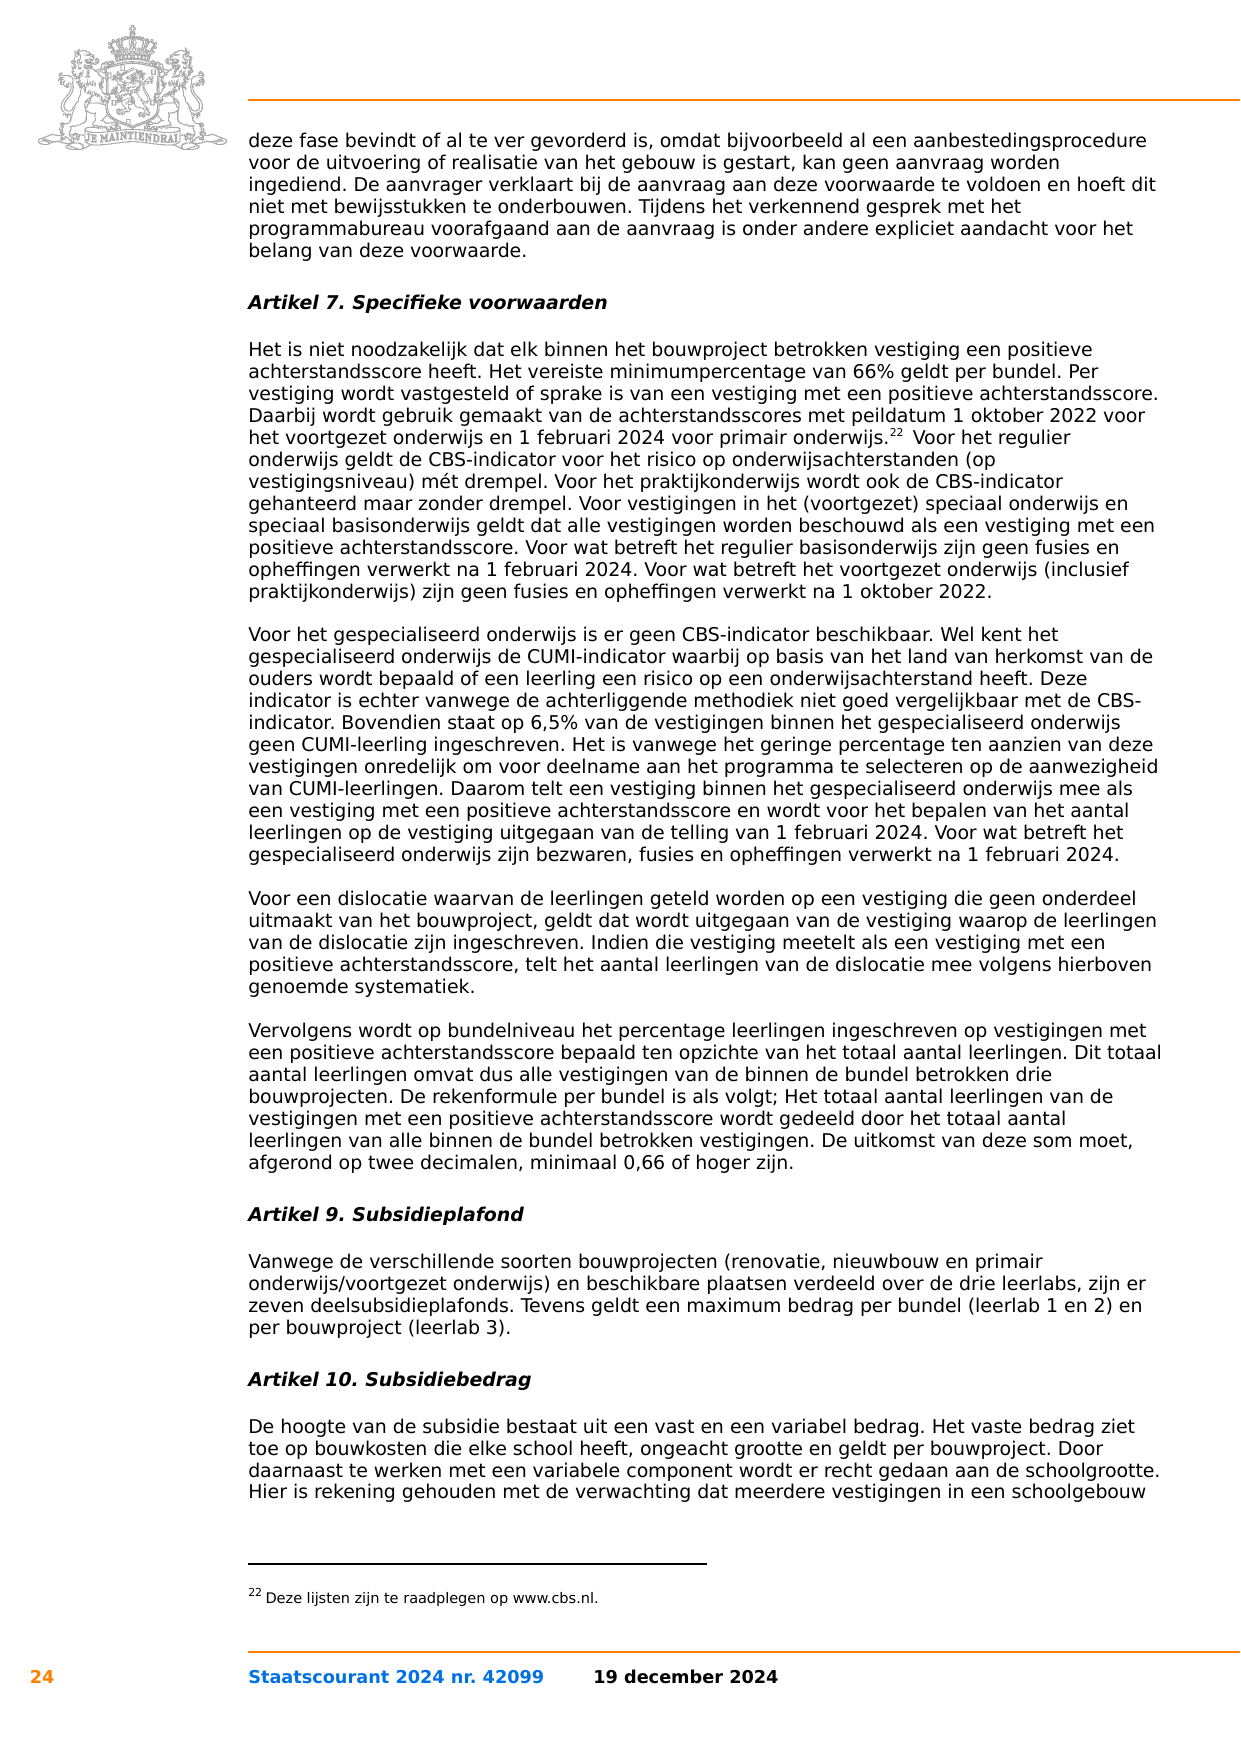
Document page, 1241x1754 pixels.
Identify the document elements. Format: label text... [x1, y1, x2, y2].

picture [38, 25, 227, 150]
text deze fase bevindt of al te ver gevorderd is, omdat bijvoorbeeld al een aanbestedingsprocedure voor de uitvoering of realisatie van het gebouw is gestart, kan geen aanvraag worden ingediend. De aanvrager verklaart bij de aanvraag aan deze voorwaarde te voldoen en hoeft dit niet met bewijsstukken te onderbouwen. Tijdens het verkennend gesprek met het programmabureau voorafgaand aan de aanvraag is onder andere expliciet aandacht voor het belang van deze voorwaarde. [248, 130, 1163, 262]
text Het is niet noodzakelijk dat elk binnen het bouwproject betrokken vestiging een positieve achterstandsscore heeft. Het vereiste minimumpercentage van 66% geldt per bundel. Per vestiging wordt vastgesteld of sprake is van een vestiging met een positieve achterstandsscore. Daarbij wordt gebruik gemaakt van de achterstandsscores met peildatum 1 oktober 2022 voor het voortgezet onderwijs en 1 februari 2024 voor primair onderwijs. Voor het regulier onderwijs geldt de CBS-indicator voor het risico op onderwijsachterstanden (op vestigingsniveau) mét drempel. Voor het praktijkonderwijs wordt ook de CBS-indicator gehanteerd maar zonder drempel. Voor vestigingen in het (voortgezet) speciaal onderwijs en speciaal basisonderwijs geldt dat alle vestigingen worden beschouwd als een vestiging met een positieve achterstandsscore. Voor wat betreft het regulier basisonderwijs zijn geen fusies en opheffingen verwerkt na 1 februari 2024. Voor wat betreft het voortgezet onderwijs (inclusief praktijkonderwijs) zijn geen fusies en opheffingen verwerkt na 1 oktober 2022. [248, 339, 1163, 602]
text Voor het gespecialiseerd onderwijs is er geen CBS-indicator beschikbaar. Wel kent het gespecialiseerd onderwijs de CUMI-indicator waarbij op basis van het land van herkomst van de ouders wordt bepaald of een leerling een risico op een onderwijsachterstand heeft. Deze indicator is echter vanwege de achterliggende methodiek niet goed vergelijkbaar met de CBS-indicator. Bovendien staat op 6,5% van de vestigingen binnen het gespecialiseerd onderwijs geen CUMI-leerling ingeschreven. Het is vanwege het geringe percentage ten aanzien van deze vestigingen onredelijk om voor deelname aan het programma te selecteren op de aanwezigheid van CUMI-leerlingen. Daarom telt een vestiging binnen het gespecialiseerd onderwijs mee als een vestiging met een positieve achterstandsscore en wordt voor het bepalen van het aantal leerlingen op de vestiging uitgegaan van de telling van 1 februari 2024. Voor wat betreft het gespecialiseerd onderwijs zijn bezwaren, fusies en opheffingen verwerkt na 1 februari 2024. [248, 624, 1163, 866]
text Deze lijsten zijn te raadplegen op www.cbs.nl. [248, 1586, 1163, 1608]
text Voor een dislocatie waarvan de leerlingen geteld worden op een vestiging die geen onderdeel uitmaakt van het bouwproject, geldt dat wordt uitgegaan van de vestiging waarop de leerlingen van de dislocatie zijn ingeschreven. Indien die vestiging meetelt als een vestiging met een positieve achterstandsscore, telt het aantal leerlingen van de dislocatie mee volgens hierboven genoemde systematiek. [248, 888, 1163, 998]
subtitle Artikel 7. Specifieke voorwaarden [248, 292, 1163, 314]
subtitle Artikel 9. Subsidieplafond [248, 1204, 1163, 1226]
subtitle Artikel 10. Subsidiebedrag [248, 1368, 1163, 1391]
text De hoogte van de subsidie bestaat uit een vast en een variabel bedrag. Het vaste bedrag ziet toe op bouwkosten die elke school heeft, ongeacht grootte en geldt per bouwproject. Door daarnaast te werken met een variabele component wordt er recht gedaan aan de schoolgrootte. Hier is rekening gehouden met de verwachting dat meerdere vestigingen in een schoolgebouw [248, 1416, 1163, 1503]
text Vervolgens wordt op bundelniveau het percentage leerlingen ingeschreven op vestigingen met een positieve achterstandsscore bepaald ten opzichte van het totaal aantal leerlingen. Dit totaal aantal leerlingen omvat dus alle vestigingen van de binnen de bundel betrokken drie bouwprojecten. De rekenformule per bundel is als volgt; Het totaal aantal leerlingen van de vestigingen met een positieve achterstandsscore wordt gedeeld door het totaal aantal leerlingen van alle binnen de bundel betrokken vestigingen. De uitkomst van deze som moet, afgerond op twee decimalen, minimaal 0,66 of hoger zijn. [248, 1020, 1163, 1174]
text Vanwege de verschillende soorten bouwprojecten (renovatie, nieuwbouw en primair onderwijs/voortgezet onderwijs) en beschikbare plaatsen verdeeld over de drie leerlabs, zijn er zeven deelsubsidieplafonds. Tevens geldt een maximum bedrag per bundel (leerlab 1 en 2) en per bouwproject (leerlab 3). [248, 1251, 1163, 1338]
